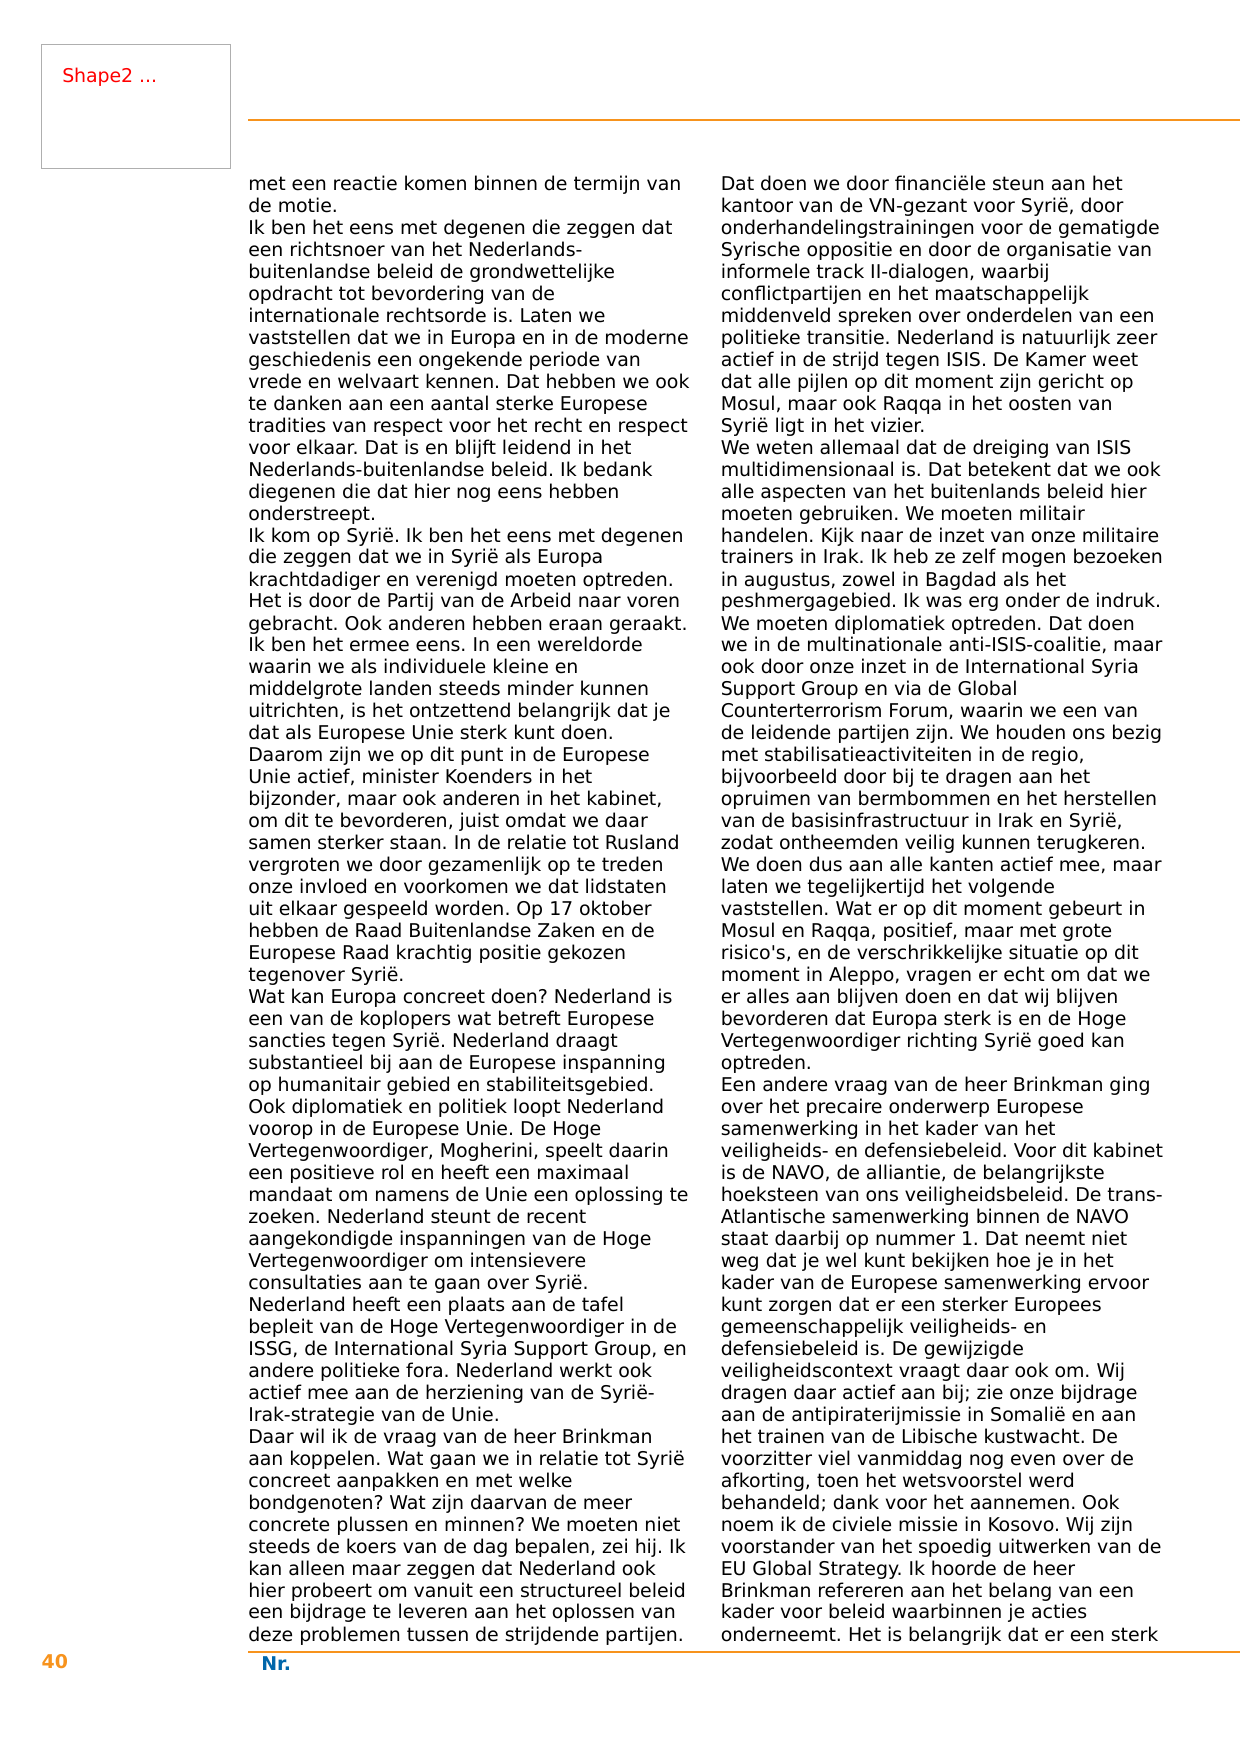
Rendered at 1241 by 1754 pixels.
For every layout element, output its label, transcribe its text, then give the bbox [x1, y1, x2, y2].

text Wat kan Europa concreet doen? Nederland is een van de koplopers wat betreft Europese sancties tegen Syrië. Nederland draagt substantieel bij aan de Europese inspanning op humanitair gebied en stabiliteitsgebied. Ook diplomatiek en politiek loopt Nederland voorop in de Europese Unie. De Hoge Vertegenwoordiger, Mogherini, speelt daarin een positieve rol en heeft een maximaal mandaat om namens de Unie een oplossing te zoeken. Nederland steunt de recent aangekondigde inspanningen van de Hoge Vertegenwoordiger om intensievere consultaties aan te gaan over Syrië. Nederland heeft een plaats aan de tafel bepleit van de Hoge Vertegenwoordiger in de ISSG, de International Syria Support Group, en andere politieke fora. Nederland werkt ook actief mee aan de herziening van de Syrië-Irak-strategie van de Unie. [248, 986, 691, 1426]
text Daar wil ik de vraag van de heer Brinkman aan koppelen. Wat gaan we in relatie tot Syrië concreet aanpakken en met welke bondgenoten? Wat zijn daarvan de meer concrete plussen en minnen? We moeten niet steeds de koers van de dag bepalen, zei hij. Ik kan alleen maar zeggen dat Nederland ook hier probeert om vanuit een structureel beleid een bijdrage te leveren aan het oplossen van deze problemen tussen de strijdende partijen. [248, 1426, 691, 1645]
text met een reactie komen binnen de termijn van de motie. [248, 173, 691, 217]
text Een andere vraag van de heer Brinkman ging over het precaire onderwerp Europese samenwerking in het kader van het veiligheids- en defensiebeleid. Voor dit kabinet is de NAVO, de alliantie, de belangrijkste hoeksteen van ons veiligheidsbeleid. De trans-Atlantische samenwerking binnen de NAVO staat daarbij op nummer 1. Dat neemt niet weg dat je wel kunt bekijken hoe je in het kader van de Europese samenwerking ervoor kunt zorgen dat er een sterker Europees gemeenschappelijk veiligheids- en defensiebeleid is. De gewijzigde veiligheidscontext vraagt daar ook om. Wij dragen daar actief aan bij; zie onze bijdrage aan de antipiraterijmissie in Somalië en aan het trainen van de Libische kustwacht. De voorzitter viel vanmiddag nog even over de afkorting, toen het wetsvoorstel werd behandeld; dank voor het aannemen. Ook noem ik de civiele missie in Kosovo. Wij zijn voorstander van het spoedig uitwerken van de EU Global Strategy. Ik hoorde de heer Brinkman refereren aan het belang van een kader voor beleid waarbinnen je acties onderneemt. Het is belangrijk dat er een sterk [721, 1074, 1163, 1645]
text Ik kom op Syrië. Ik ben het eens met degenen die zeggen dat we in Syrië als Europa krachtdadiger en verenigd moeten optreden. Het is door de Partij van de Arbeid naar voren gebracht. Ook anderen hebben eraan geraakt. Ik ben het ermee eens. In een wereldorde waarin we als individuele kleine en middelgrote landen steeds minder kunnen uitrichten, is het ontzettend belangrijk dat je dat als Europese Unie sterk kunt doen. Daarom zijn we op dit punt in de Europese Unie actief, minister Koenders in het bijzonder, maar ook anderen in het kabinet, om dit te bevorderen, juist omdat we daar samen sterker staan. In de relatie tot Rusland vergroten we door gezamenlijk op te treden onze invloed en voorkomen we dat lidstaten uit elkaar gespeeld worden. Op 17 oktober hebben de Raad Buitenlandse Zaken en de Europese Raad krachtig positie gekozen tegenover Syrië. [248, 524, 691, 986]
text Ik ben het eens met degenen die zeggen dat een richtsnoer van het Nederlands-buitenlandse beleid de grondwettelijke opdracht tot bevordering van de internationale rechtsorde is. Laten we vaststellen dat we in Europa en in de moderne geschiedenis een ongekende periode van vrede en welvaart kennen. Dat hebben we ook te danken aan een aantal sterke Europese tradities van respect voor het recht en respect voor elkaar. Dat is en blijft leidend in het Nederlands-buitenlandse beleid. Ik bedank diegenen die dat hier nog eens hebben onderstreept. [248, 217, 691, 524]
text We weten allemaal dat de dreiging van ISIS multidimensionaal is. Dat betekent dat we ook alle aspecten van het buitenlands beleid hier moeten gebruiken. We moeten militair handelen. Kijk naar de inzet van onze militaire trainers in Irak. Ik heb ze zelf mogen bezoeken in augustus, zowel in Bagdad als het peshmergagebied. Ik was erg onder de indruk. We moeten diplomatiek optreden. Dat doen we in de multinationale anti-ISIS-coalitie, maar ook door onze inzet in de International Syria Support Group en via de Global Counterterrorism Forum, waarin we een van de leidende partijen zijn. We houden ons bezig met stabilisatieactiviteiten in de regio, bijvoorbeeld door bij te dragen aan het opruimen van bermbommen en het herstellen van de basisinfrastructuur in Irak en Syrië, zodat ontheemden veilig kunnen terugkeren. We doen dus aan alle kanten actief mee, maar laten we tegelijkertijd het volgende vaststellen. Wat er op dit moment gebeurt in Mosul en Raqqa, positief, maar met grote risico's, en de verschrikkelijke situatie op dit moment in Aleppo, vragen er echt om dat we er alles aan blijven doen en dat wij blijven bevorderen dat Europa sterk is en de Hoge Vertegenwoordiger richting Syrië goed kan optreden. [721, 437, 1163, 1074]
text Dat doen we door financiële steun aan het kantoor van de VN-gezant voor Syrië, door onderhandelingstrainingen voor de gematigde Syrische oppositie en door de organisatie van informele track II-dialogen, waarbij conflictpartijen en het maatschappelijk middenveld spreken over onderdelen van een politieke transitie. Nederland is natuurlijk zeer actief in de strijd tegen ISIS. De Kamer weet dat alle pijlen op dit moment zijn gericht op Mosul, maar ook Raqqa in het oosten van Syrië ligt in het vizier. [721, 173, 1163, 437]
